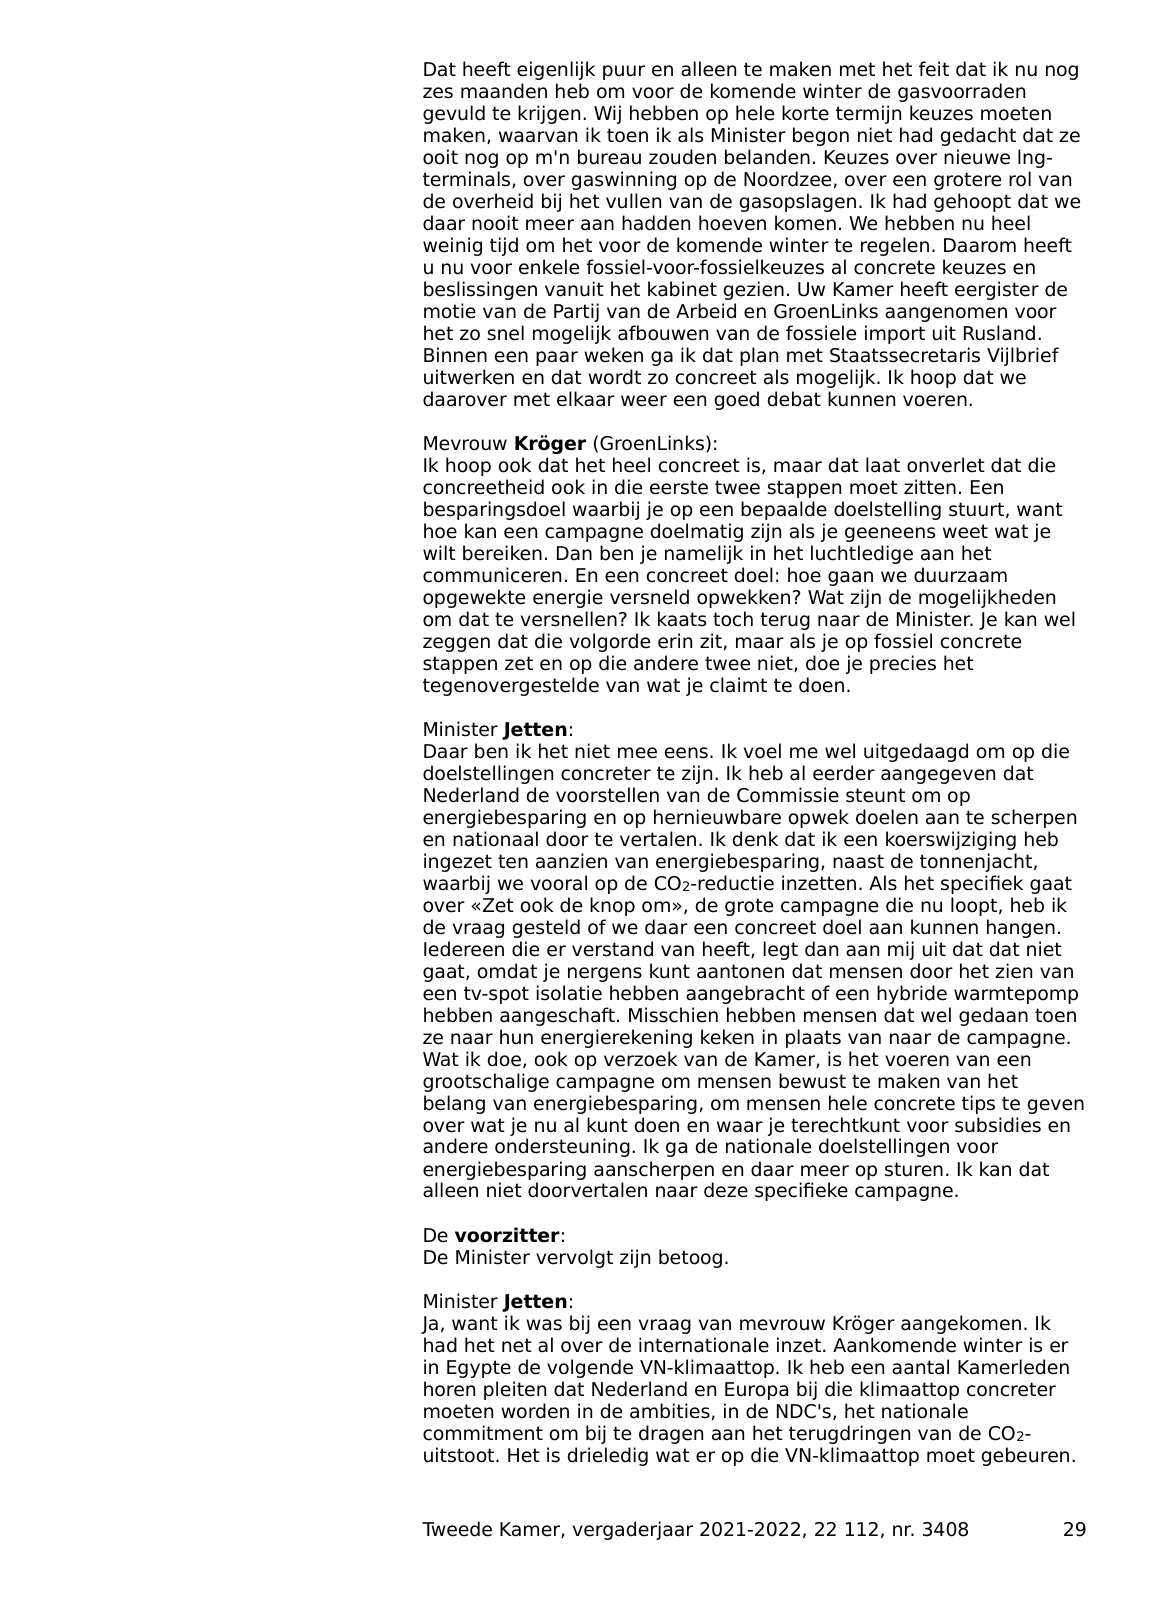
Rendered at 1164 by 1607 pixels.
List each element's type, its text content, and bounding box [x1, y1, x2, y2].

text Daar ben ik het niet mee eens. Ik voel me wel uitgedaagd om op die doelstellingen concreter te zijn. Ik heb al eerder aangegeven dat Nederland de voorstellen van de Commissie steunt om op energiebesparing en op hernieuwbare opwek doelen aan te scherpen en nationaal door te vertalen. Ik denk dat ik een koerswijziging heb ingezet ten aanzien van energiebesparing, naast de tonnenjacht, waarbij we vooral op de CO2-reductie inzetten. Als het specifiek gaat over «Zet ook de knop om», de grote campagne die nu loopt, heb ik de vraag gesteld of we daar een concreet doel aan kunnen hangen. Iedereen die er verstand van heeft, legt dan aan mij uit dat dat niet gaat, omdat je nergens kunt aantonen dat mensen door het zien van een tv-spot isolatie hebben aangebracht of een hybride warmtepomp hebben aangeschaft. Misschien hebben mensen dat wel gedaan toen ze naar hun energierekening keken in plaats van naar de campagne. Wat ik doe, ook op verzoek van de Kamer, is het voeren van een grootschalige campagne om mensen bewust te maken van het belang van energiebesparing, om mensen hele concrete tips te geven over wat je nu al kunt doen en waar je terechtkunt voor subsidies en andere ondersteuning. Ik ga de nationale doelstellingen voor energiebesparing aanscherpen en daar meer op sturen. Ik kan dat alleen niet doorvertalen naar deze specifieke campagne. [422, 741, 1087, 1202]
text Mevrouw Kröger (GroenLinks): [422, 433, 1087, 455]
text Dat heeft eigenlijk puur en alleen te maken met het feit dat ik nu nog zes maanden heb om voor de komende winter de gasvoorraden gevuld te krijgen. Wij hebben op hele korte termijn keuzes moeten maken, waarvan ik toen ik als Minister begon niet had gedacht dat ze ooit nog op m'n bureau zouden belanden. Keuzes over nieuwe lng-terminals, over gaswinning op de Noordzee, over een grotere rol van de overheid bij het vullen van de gasopslagen. Ik had gehoopt dat we daar nooit meer aan hadden hoeven komen. We hebben nu heel weinig tijd om het voor de komende winter te regelen. Daarom heeft u nu voor enkele fossiel-voor-fossielkeuzes al concrete keuzes en beslissingen vanuit het kabinet gezien. Uw Kamer heeft eergister de motie van de Partij van de Arbeid en GroenLinks aangenomen voor het zo snel mogelijk afbouwen van de fossiele import uit Rusland. Binnen een paar weken ga ik dat plan met Staatssecretaris Vijlbrief uitwerken en dat wordt zo concreet als mogelijk. Ik hoop dat we daarover met elkaar weer een goed debat kunnen voeren. [422, 59, 1087, 411]
text De Minister vervolgt zijn betoog. [422, 1247, 1087, 1268]
text De voorzitter: [422, 1224, 1087, 1247]
text Minister Jetten: [422, 1291, 1087, 1313]
text Minister Jetten: [422, 719, 1087, 741]
text Ja, want ik was bij een vraag van mevrouw Kröger aangekomen. Ik had het net al over de internationale inzet. Aankomende winter is er in Egypte de volgende VN-klimaattop. Ik heb een aantal Kamerleden horen pleiten dat Nederland en Europa bij die klimaattop concreter moeten worden in de ambities, in de NDC's, het nationale commitment om bij te dragen aan het terugdringen van de CO2-uitstoot. Het is drieledig wat er op die VN-klimaattop moet gebeuren. [422, 1313, 1087, 1467]
text Ik hoop ook dat het heel concreet is, maar dat laat onverlet dat die concreetheid ook in die eerste twee stappen moet zitten. Een besparingsdoel waarbij je op een bepaalde doelstelling stuurt, want hoe kan een campagne doelmatig zijn als je geeneens weet wat je wilt bereiken. Dan ben je namelijk in het luchtledige aan het communiceren. En een concreet doel: hoe gaan we duurzaam opgewekte energie versneld opwekken? Wat zijn de mogelijkheden om dat te versnellen? Ik kaats toch terug naar de Minister. Je kan wel zeggen dat die volgorde erin zit, maar als je op fossiel concrete stappen zet en op die andere twee niet, doe je precies het tegenovergestelde van wat je claimt te doen. [422, 455, 1087, 697]
